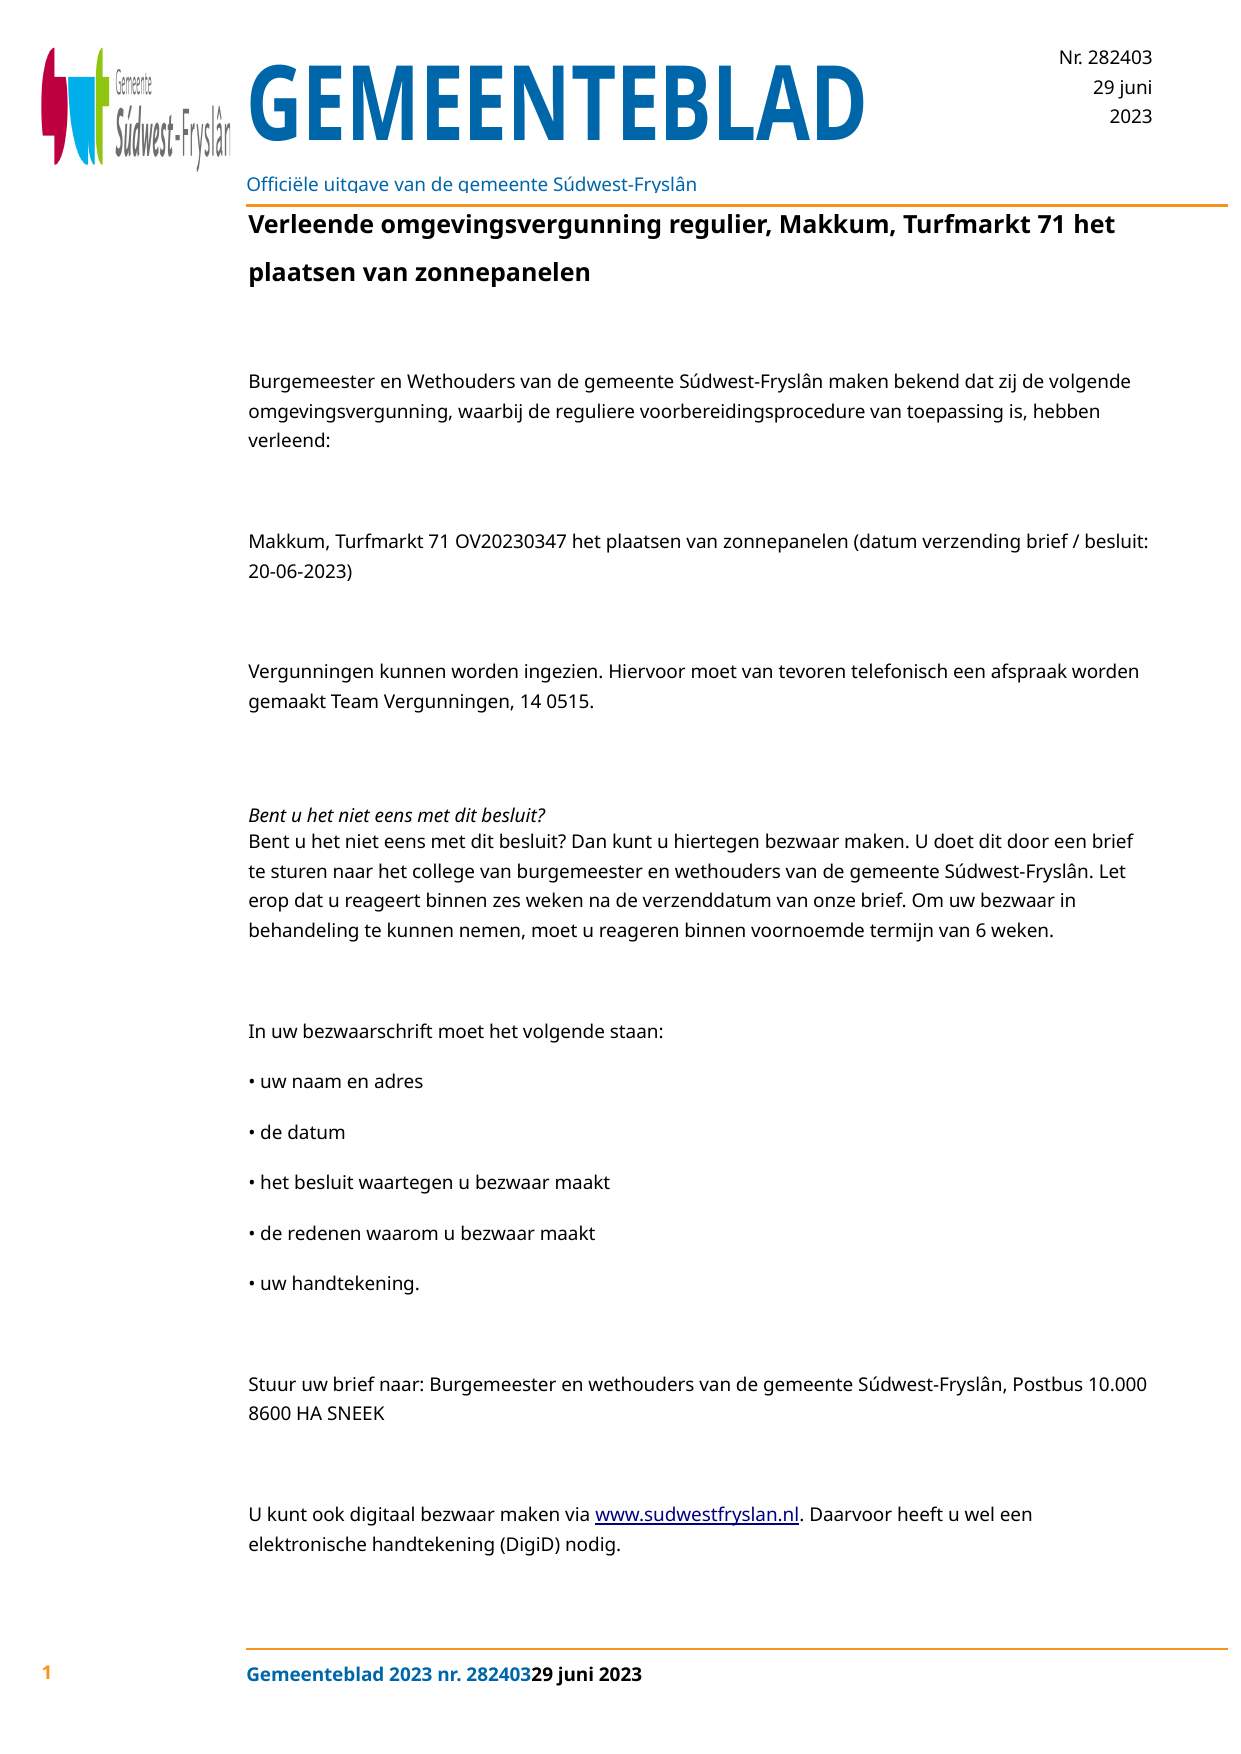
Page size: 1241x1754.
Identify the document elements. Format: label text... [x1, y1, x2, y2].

picture [41, 47, 231, 172]
text Bent u het niet eens met dit besluit? [248, 803, 1152, 828]
text Makkum, Turfmarkt 71 OV20230347 het plaatsen van zonnepanelen (datum verzending brief / besluit: 20-06-2023) [248, 528, 1152, 584]
text • de redenen waarom u bezwaar maakt [248, 1220, 1152, 1245]
text Stuur uw brief naar: Burgemeester en wethouders van de gemeente Súdwest-Fryslân, Postbus 10.000 8600 HA SNEEK [248, 1371, 1152, 1426]
text • het besluit waartegen u bezwaar maakt [248, 1169, 1152, 1195]
text • de datum [248, 1119, 1152, 1144]
text U kunt ook digitaal bezwaar maken via www.sudwestfryslan.nl. Daarvoor heeft u wel een elektronische handtekening (DigiD) nodig. [248, 1501, 1152, 1557]
text • uw handtekening. [248, 1270, 1152, 1296]
text Vergunningen kunnen worden ingezien. Hiervoor moet van tevoren telefonisch een afspraak worden gemaakt Team Vergunningen, 14 0515. [248, 659, 1152, 714]
text Verleende omgevingsvergunning regulier, Makkum, Turfmarkt 71 het plaatsen van zonnepanelen [248, 207, 1152, 288]
text In uw bezwaarschrift moet het volgende staan: [248, 1018, 1152, 1044]
text • uw naam en adres [248, 1068, 1152, 1094]
text Burgemeester en Wethouders van de gemeente Súdwest-Fryslân maken bekend dat zij de volgende omgevingsvergunning, waarbij de reguliere voorbereidingsprocedure van toepassing is, hebben verleend: [248, 368, 1152, 453]
text Bent u het niet eens met dit besluit? Dan kunt u hiertegen bezwaar maken. U doet dit door een brief te sturen naar het college van burgemeester en wethouders van de gemeente Súdwest-Fryslân. Let erop dat u reageert binnen zes weken na de verzenddatum van onze brief. Om uw bezwaar in behandeling te kunnen nemen, moet u reageren binnen voornoemde termijn van 6 weken. [248, 828, 1152, 943]
